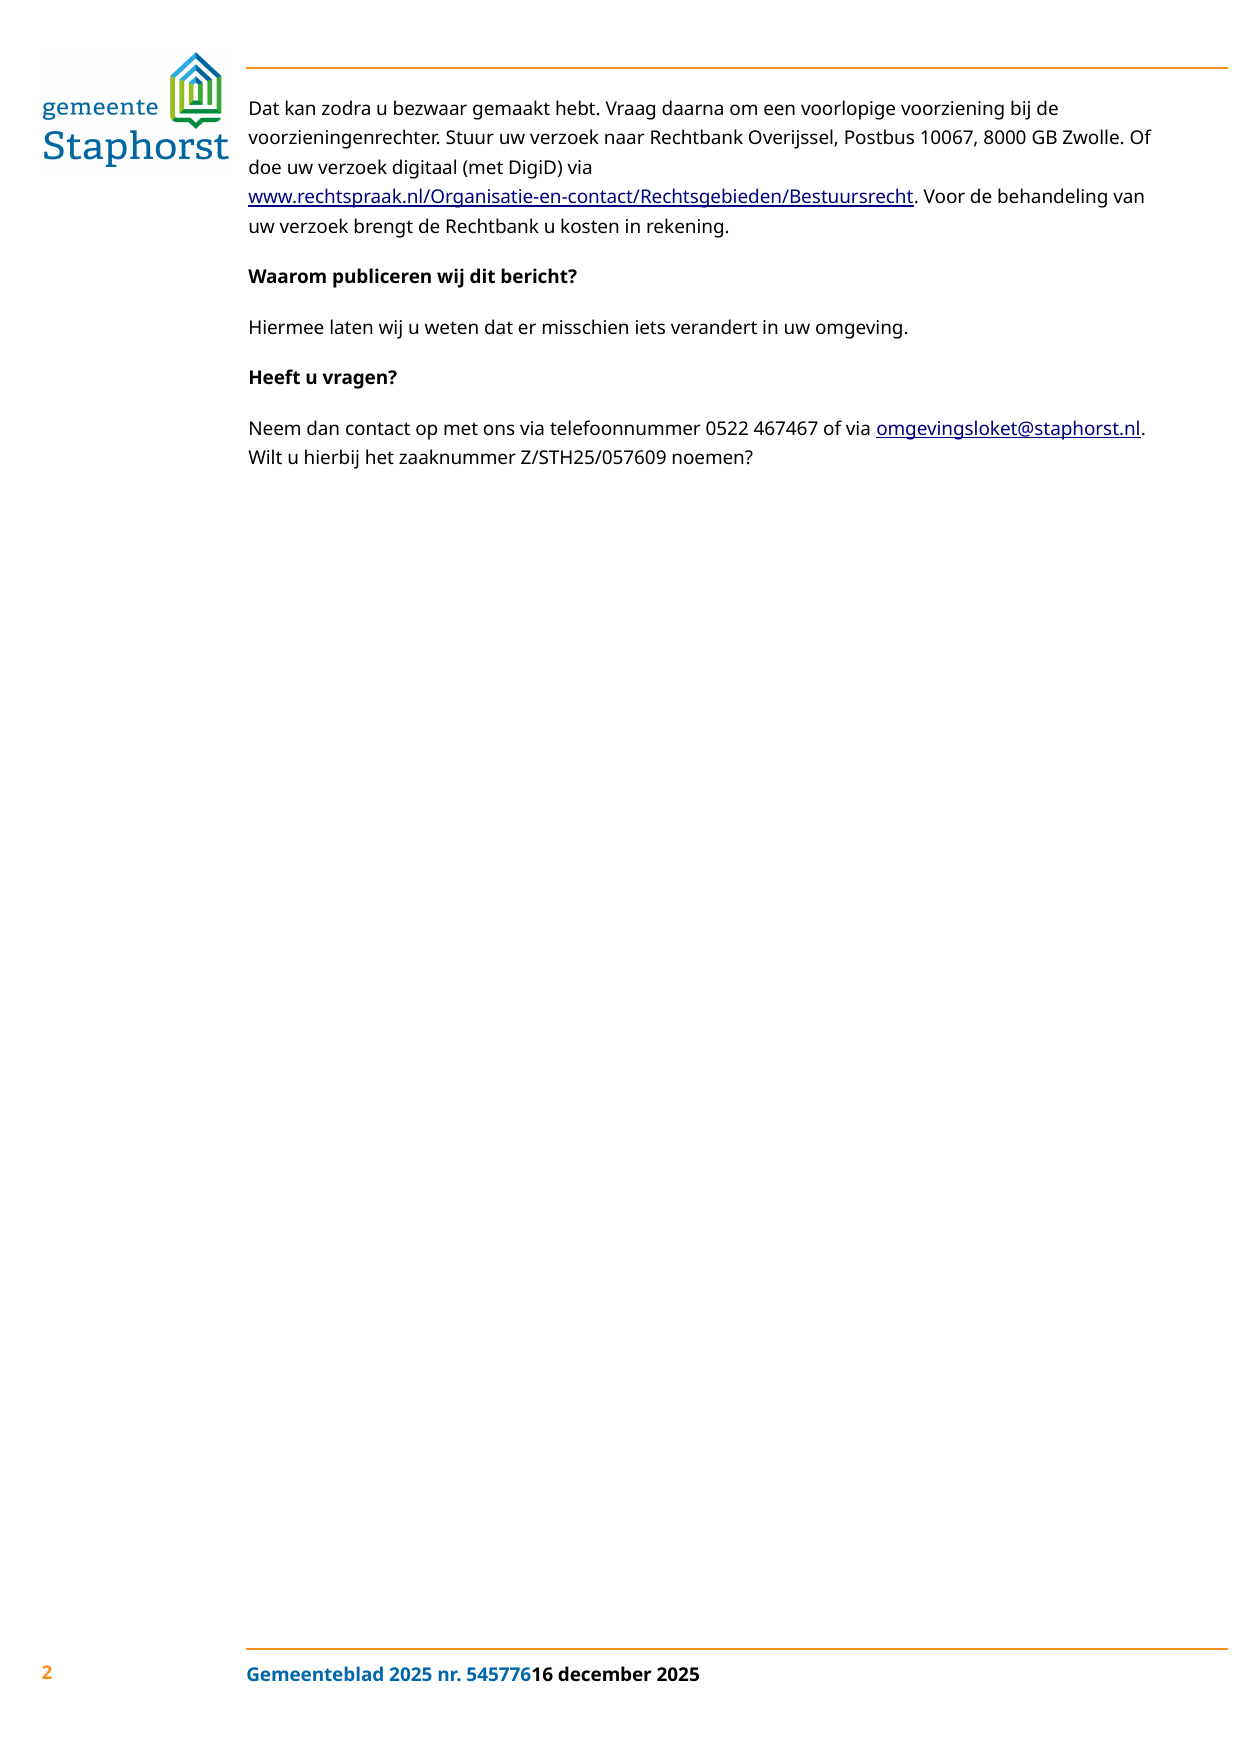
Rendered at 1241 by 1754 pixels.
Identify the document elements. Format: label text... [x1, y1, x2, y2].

text Dat kan zodra u bezwaar gemaakt hebt. Vraag daarna om een voorlopige voorziening bij de voorzieningenrechter. Stuur uw verzoek naar Rechtbank Overijssel, Postbus 10067, 8000 GB Zwolle. Of doe uw verzoek digitaal (met DigiD) via www.rechtspraak.nl/Organisatie-en-contact/Rechtsgebieden/Bestuursrecht. Voor de behandeling van uw verzoek brengt de Rechtbank u kosten in rekening. [248, 95, 1152, 239]
text Waarom publiceren wij dit bericht? [248, 263, 1152, 289]
text Hiermee laten wij u weten dat er misschien iets verandert in uw omgeving. [248, 314, 1152, 340]
text Neem dan contact op met ons via telefoonnummer 0522 467467 of via omgevingsloket@staphorst.nl. Wilt u hierbij het zaaknummer Z/STH25/057609 noemen? [248, 415, 1152, 470]
text Heeft u vragen? [248, 364, 1152, 390]
picture [41, 47, 231, 172]
